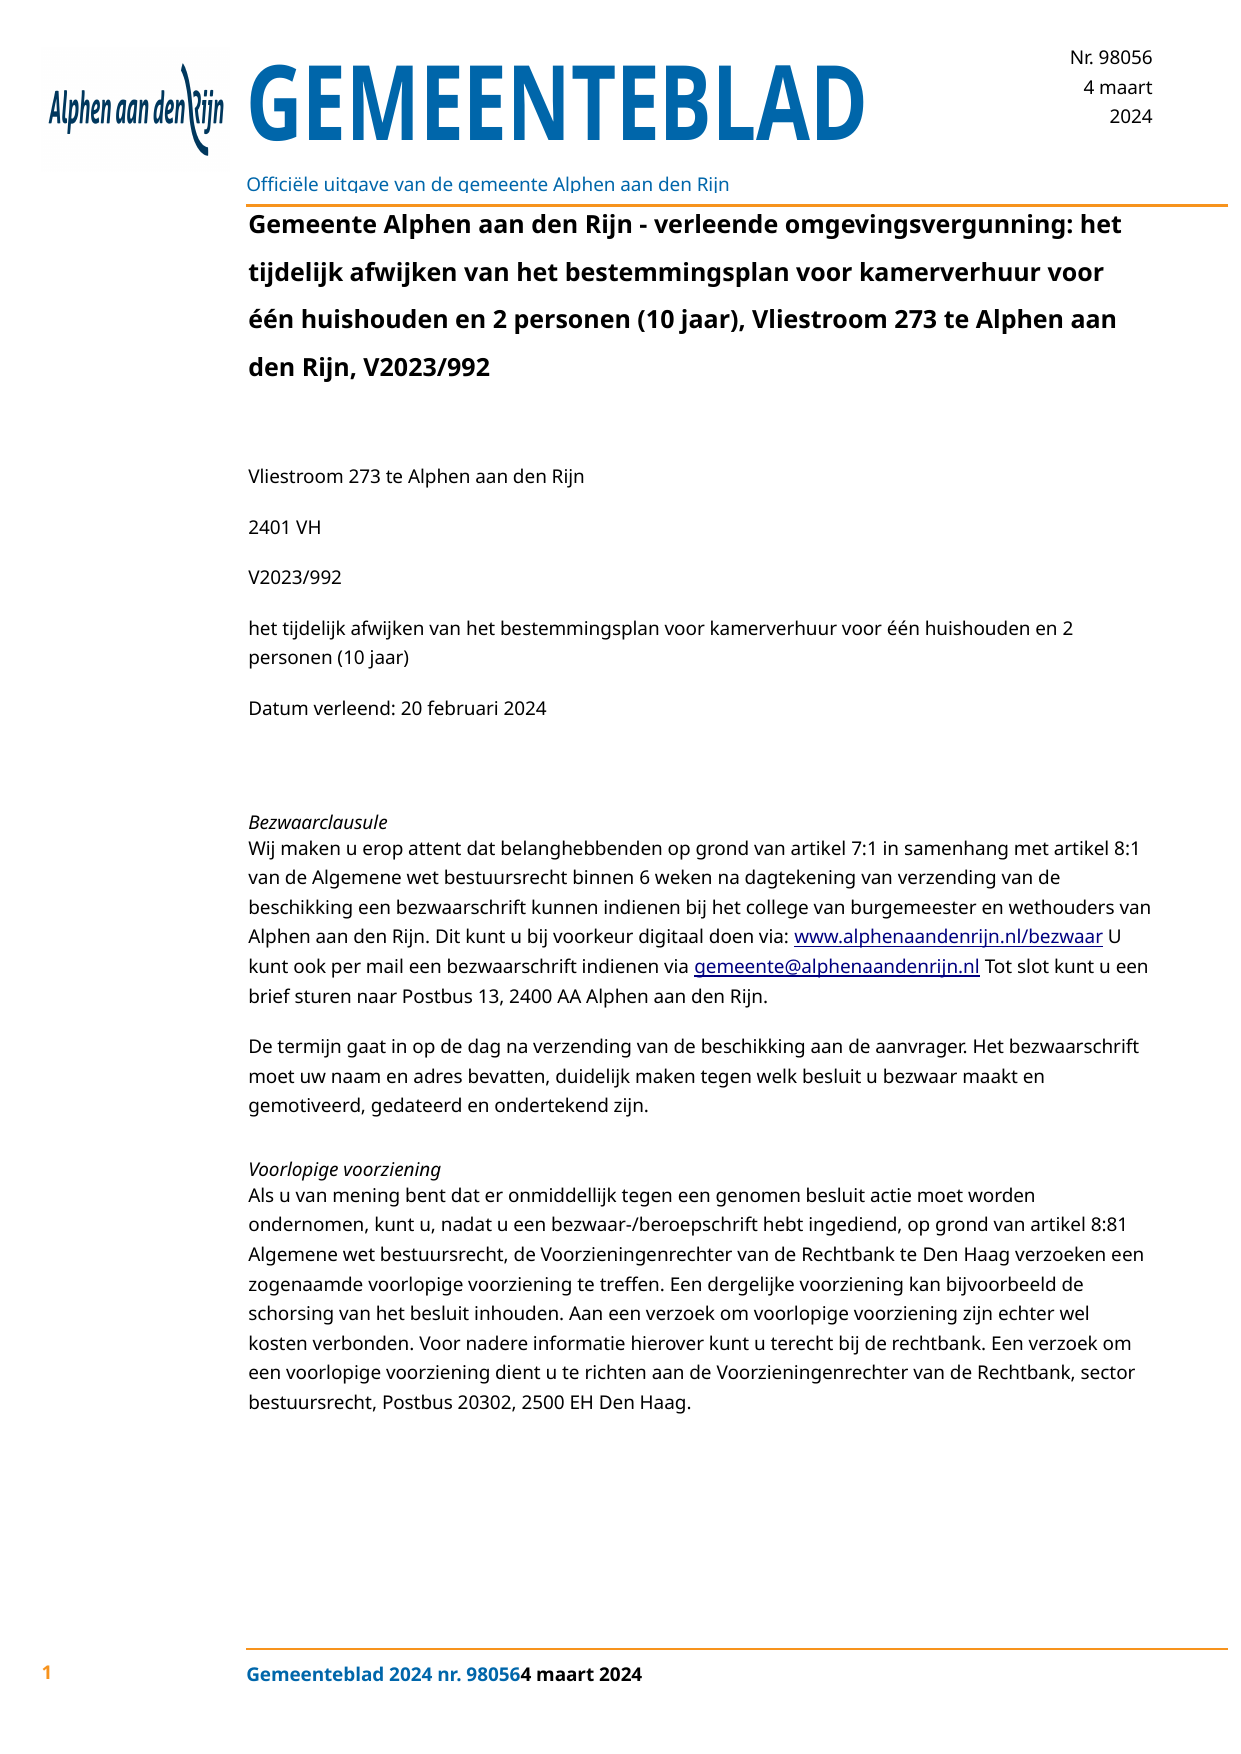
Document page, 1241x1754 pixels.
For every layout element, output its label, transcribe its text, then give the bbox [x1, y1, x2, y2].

text Als u van mening bent dat er onmiddellijk tegen een genomen besluit actie moet worden ondernomen, kunt u, nadat u een bezwaar-/beroepschrift hebt ingediend, op grond van artikel 8:81 Algemene wet bestuursrecht, de Voorzieningenrechter van de Rechtbank te Den Haag verzoeken een zogenaamde voorlopige voorziening te treffen. Een dergelijke voorziening kan bijvoorbeeld de schorsing van het besluit inhouden. Aan een verzoek om voorlopige voorziening zijn echter wel kosten verbonden. Voor nadere informatie hierover kunt u terecht bij de rechtbank. Een verzoek om een voorlopige voorziening dient u te richten aan de Voorzieningenrechter van de Rechtbank, sector bestuursrecht, Postbus 20302, 2500 EH Den Haag. [248, 1182, 1152, 1415]
text Wij maken u erop attent dat belanghebbenden op grond van artikel 7:1 in samenhang met artikel 8:1 van de Algemene wet bestuursrecht binnen 6 weken na dagtekening van verzending van de beschikking een bezwaarschrift kunnen indienen bij het college van burgemeester en wethouders van Alphen aan den Rijn. Dit kunt u bij voorkeur digitaal doen via: www.alphenaandenrijn.nl/bezwaar U kunt ook per mail een bezwaarschrift indienen via gemeente@alphenaandenrijn.nl Tot slot kunt u een brief sturen naar Postbus 13, 2400 AA Alphen aan den Rijn. [248, 835, 1152, 1008]
text 2401 VH [248, 514, 1152, 540]
text Voorlopige voorziening [248, 1156, 1152, 1182]
text De termijn gaat in op de dag na verzending van de beschikking aan de aanvrager. Het bezwaarschrift moet uw naam en adres bevatten, duidelijk maken tegen welk besluit u bezwaar maakt en gemotiveerd, gedateerd en ondertekend zijn. [248, 1033, 1152, 1118]
text Bezwaarclausule [248, 809, 1152, 835]
picture [41, 47, 231, 172]
text Vliestroom 273 te Alphen aan den Rijn [248, 463, 1152, 489]
text het tijdelijk afwijken van het bestemmingsplan voor kamerverhuur voor één huishouden en 2 personen (10 jaar) [248, 615, 1152, 670]
text V2023/992 [248, 564, 1152, 590]
text Gemeente Alphen aan den Rijn - verleende omgevingsvergunning: het tijdelijk afwijken van het bestemmingsplan voor kamerverhuur voor één huishouden en 2 personen (10 jaar), Vliestroom 273 te Alphen aan den Rijn, V2023/992 [248, 207, 1152, 384]
text Datum verleend: 20 februari 2024 [248, 695, 1152, 721]
